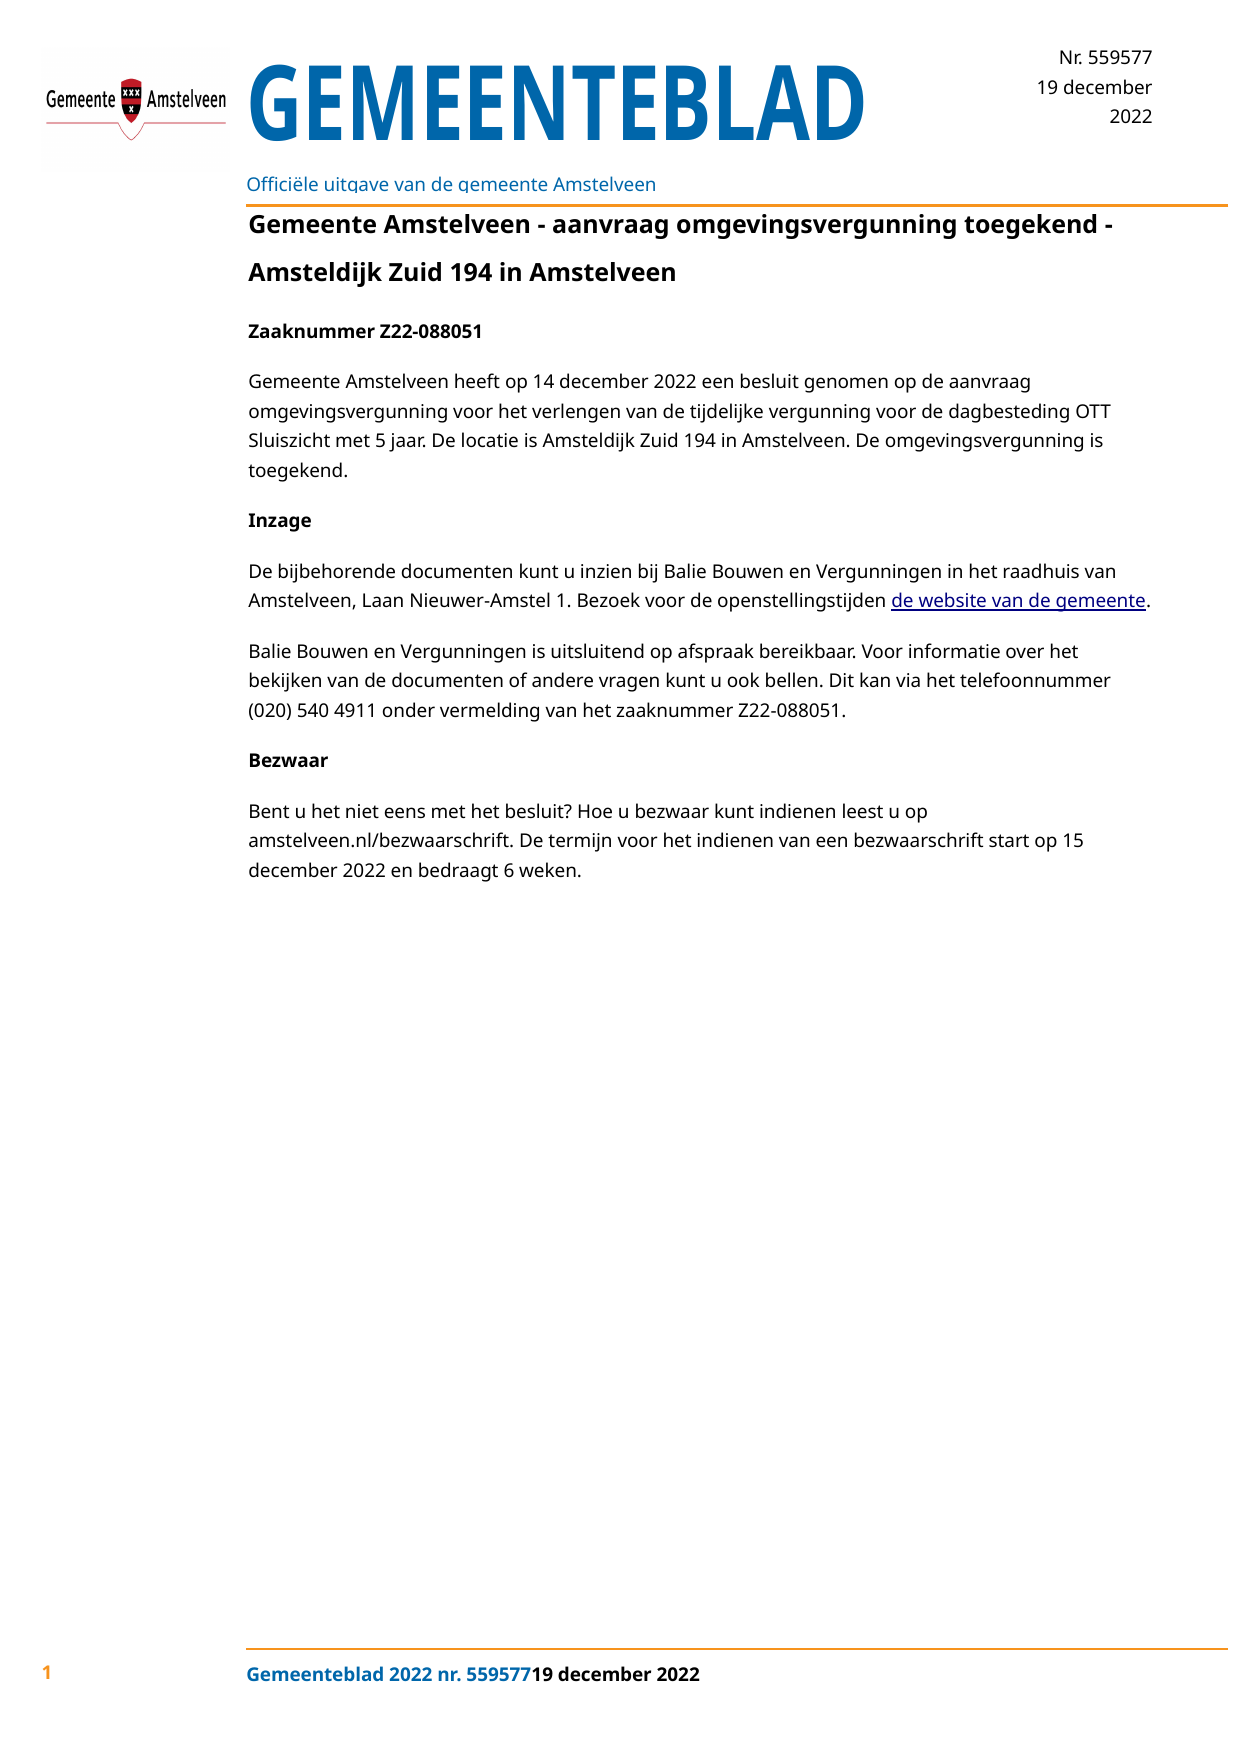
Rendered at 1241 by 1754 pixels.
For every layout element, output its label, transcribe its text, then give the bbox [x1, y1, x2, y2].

text Zaaknummer Z22-088051 [248, 318, 1152, 344]
text Gemeente Amstelveen heeft op 14 december 2022 een besluit genomen op de aanvraag omgevingsvergunning voor het verlengen van de tijdelijke vergunning voor de dagbesteding OTT Sluiszicht met 5 jaar. De locatie is Amsteldijk Zuid 194 in Amstelveen. De omgevingsvergunning is toegekend. [248, 368, 1152, 483]
text Balie Bouwen en Vergunningen is uitsluitend op afspraak bereikbaar. Voor informatie over het bekijken van de documenten of andere vragen kunt u ook bellen. Dit kan via het telefoonnummer (020) 540 4911 onder vermelding van het zaaknummer Z22-088051. [248, 638, 1152, 723]
text Bezwaar [248, 747, 1152, 773]
picture [41, 47, 231, 172]
text De bijbehorende documenten kunt u inzien bij Balie Bouwen en Vergunningen in het raadhuis van Amstelveen, Laan Nieuwer-Amstel 1. Bezoek voor de openstellingstijden de website van de gemeente. [248, 558, 1152, 613]
text Inzage [248, 507, 1152, 533]
text Bent u het niet eens met het besluit? Hoe u bezwaar kunt indienen leest u op amstelveen.nl/bezwaarschrift. De termijn voor het indienen van een bezwaarschrift start op 15 december 2022 en bedraagt 6 weken. [248, 798, 1152, 883]
text Gemeente Amstelveen - aanvraag omgevingsvergunning toegekend - Amsteldijk Zuid 194 in Amstelveen [248, 207, 1152, 288]
